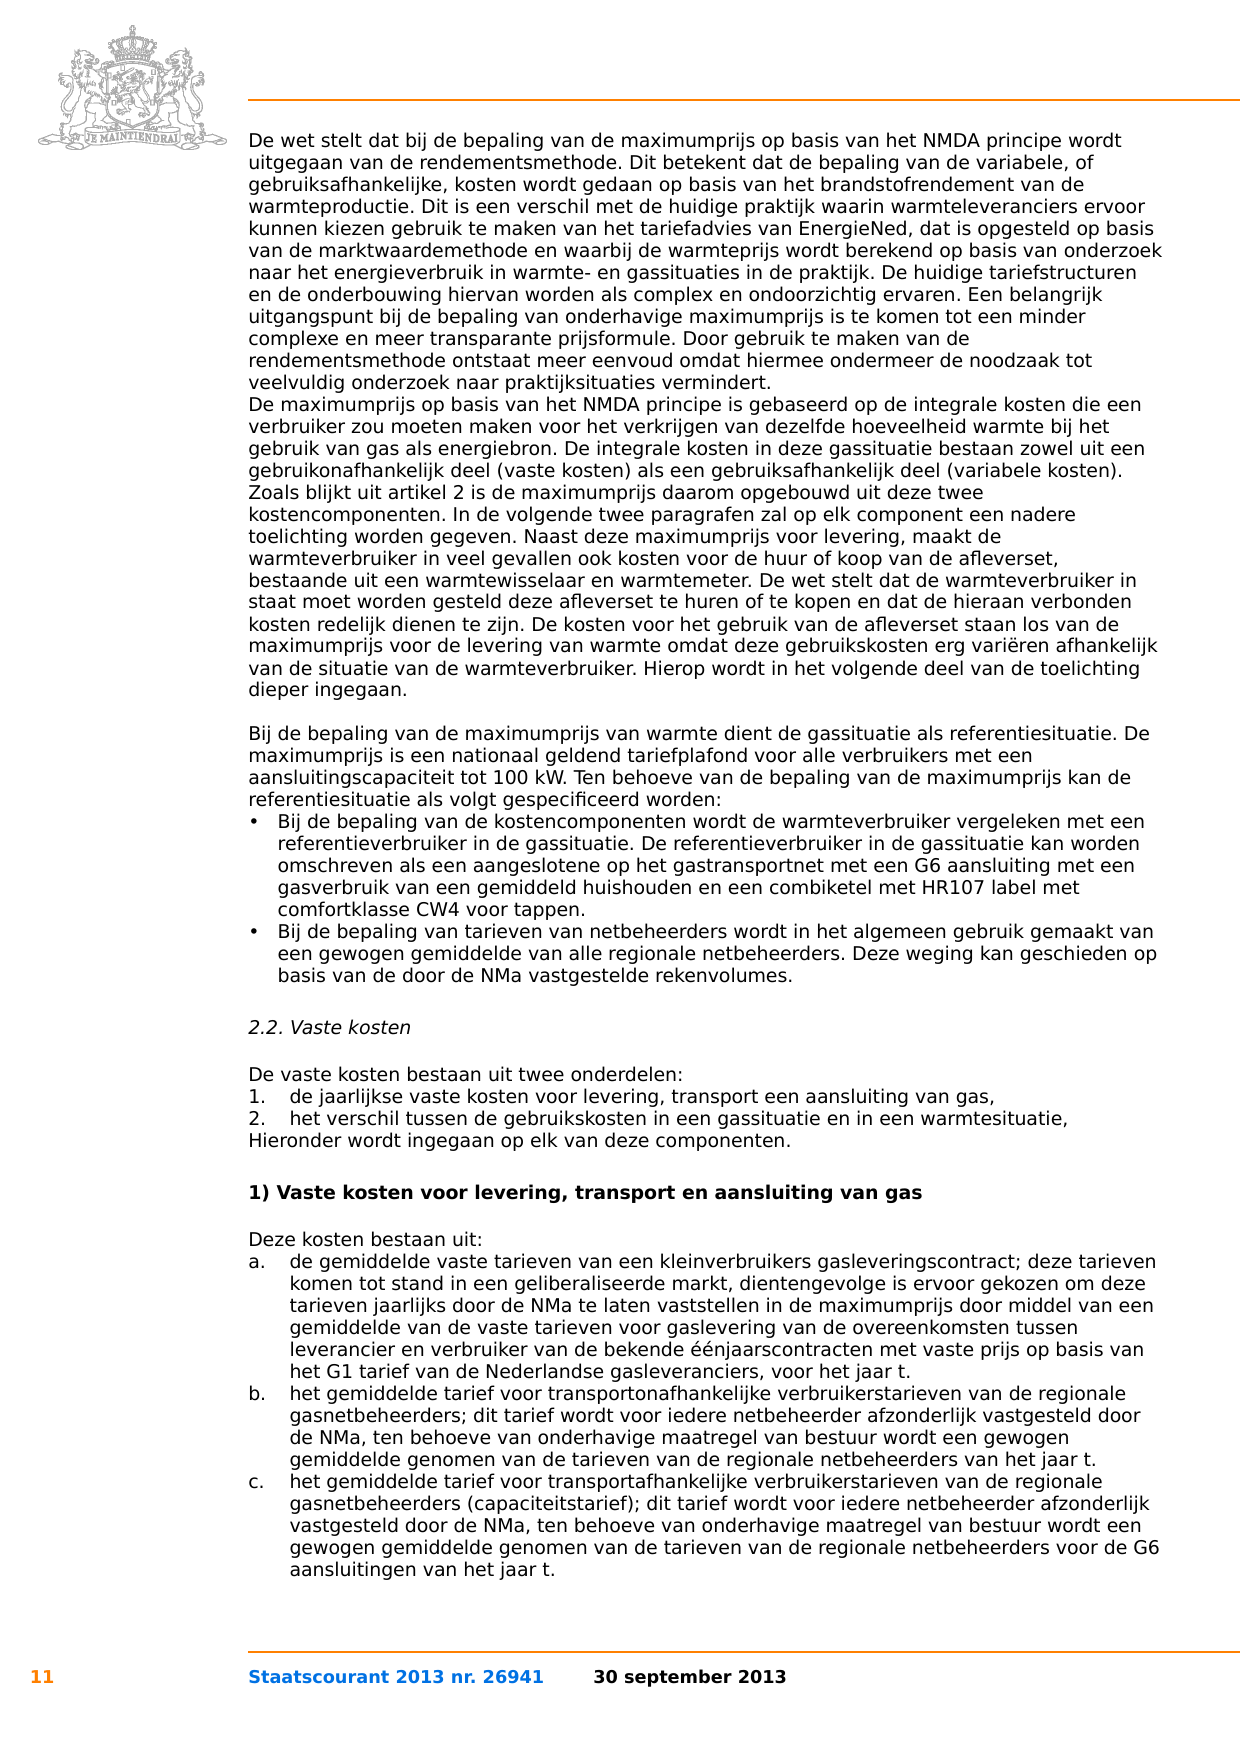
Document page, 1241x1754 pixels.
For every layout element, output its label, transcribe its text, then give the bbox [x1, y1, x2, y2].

text De maximumprijs op basis van het NMDA principe is gebaseerd op de integrale kosten die een verbruiker zou moeten maken voor het verkrijgen van dezelfde hoeveelheid warmte bij het gebruik van gas als energiebron. De integrale kosten in deze gassituatie bestaan zowel uit een gebruikonafhankelijk deel (vaste kosten) als een gebruiksafhankelijk deel (variabele kosten). Zoals blijkt uit artikel 2 is de maximumprijs daarom opgebouwd uit deze twee kostencomponenten. In de volgende twee paragrafen zal op elk component een nadere toelichting worden gegeven. Naast deze maximumprijs voor levering, maakt de warmteverbruiker in veel gevallen ook kosten voor de huur of koop van de afleverset, bestaande uit een warmtewisselaar en warmtemeter. De wet stelt dat de warmteverbruiker in staat moet worden gesteld deze afleverset te huren of te kopen en dat de hieraan verbonden kosten redelijk dienen te zijn. De kosten voor het gebruik van de afleverset staan los van de maximumprijs voor de levering van warmte omdat deze gebruikskosten erg variëren afhankelijk van de situatie van de warmteverbruiker. Hierop wordt in het volgende deel van de toelichting dieper ingegaan. [248, 394, 1163, 701]
text De wet stelt dat bij de bepaling van de maximumprijs op basis van het NMDA principe wordt uitgegaan van de rendementsmethode. Dit betekent dat de bepaling van de variabele, of gebruiksafhankelijke, kosten wordt gedaan op basis van het brandstofrendement van de warmteproductie. Dit is een verschil met de huidige praktijk waarin warmteleveranciers ervoor kunnen kiezen gebruik te maken van het tariefadvies van EnergieNed, dat is opgesteld op basis van de marktwaardemethode en waarbij de warmteprijs wordt berekend op basis van onderzoek naar het energieverbruik in warmte- en gassituaties in de praktijk. De huidige tariefstructuren en de onderbouwing hiervan worden als complex en ondoorzichtig ervaren. Een belangrijk uitgangspunt bij de bepaling van onderhavige maximumprijs is te komen tot een minder complexe en meer transparante prijsformule. Door gebruik te maken van de rendementsmethode ontstaat meer eenvoud omdat hiermee ondermeer de noodzaak tot veelvuldig onderzoek naar praktijksituaties vermindert. [248, 130, 1163, 394]
picture [38, 25, 227, 150]
subtitle 1) Vaste kosten voor levering, transport en aansluiting van gas [248, 1182, 1163, 1204]
text a. de gemiddelde vaste tarieven van een kleinverbruikers gasleveringscontract; deze tarieven komen tot stand in een geliberaliseerde markt, dientengevolge is ervoor gekozen om deze tarieven jaarlijks door de NMa te laten vaststellen in de maximumprijs door middel van een gemiddelde van de vaste tarieven voor gaslevering van de overeenkomsten tussen leverancier en verbruiker van de bekende éénjaarscontracten met vaste prijs op basis van het G1 tarief van de Nederlandse gasleveranciers, voor het jaar t. [248, 1251, 1163, 1383]
text Hieronder wordt ingegaan op elk van deze componenten. [248, 1130, 1163, 1152]
text Bij de bepaling van de maximumprijs van warmte dient de gassituatie als referentiesituatie. De maximumprijs is een nationaal geldend tariefplafond voor alle verbruikers met een aansluitingscapaciteit tot 100 kW. Ten behoeve van de bepaling van de maximumprijs kan de referentiesituatie als volgt gespecificeerd worden: [248, 723, 1163, 811]
text De vaste kosten bestaan uit twee onderdelen: [248, 1064, 1163, 1086]
text • Bij de bepaling van de kostencomponenten wordt de warmteverbruiker vergeleken met een referentieverbruiker in de gassituatie. De referentieverbruiker in de gassituatie kan worden omschreven als een aangeslotene op het gastransportnet met een G6 aansluiting met een gasverbruik van een gemiddeld huishouden en een combiketel met HR107 label met comfortklasse CW4 voor tappen. [248, 811, 1163, 921]
text Deze kosten bestaan uit: [248, 1229, 1163, 1251]
text 1. de jaarlijkse vaste kosten voor levering, transport een aansluiting van gas, [248, 1086, 1163, 1108]
text • Bij de bepaling van tarieven van netbeheerders wordt in het algemeen gebruik gemaakt van een gewogen gemiddelde van alle regionale netbeheerders. Deze weging kan geschieden op basis van de door de NMa vastgestelde rekenvolumes. [248, 921, 1163, 987]
text 2. het verschil tussen de gebruikskosten in een gassituatie en in een warmtesituatie, [248, 1108, 1163, 1130]
subtitle 2.2. Vaste kosten [248, 1017, 1163, 1039]
text c. het gemiddelde tarief voor transportafhankelijke verbruikerstarieven van de regionale gasnetbeheerders (capaciteitstarief); dit tarief wordt voor iedere netbeheerder afzonderlijk vastgesteld door de NMa, ten behoeve van onderhavige maatregel van bestuur wordt een gewogen gemiddelde genomen van de tarieven van de regionale netbeheerders voor de G6 aansluitingen van het jaar t. [248, 1471, 1163, 1581]
text b. het gemiddelde tarief voor transportonafhankelijke verbruikerstarieven van de regionale gasnetbeheerders; dit tarief wordt voor iedere netbeheerder afzonderlijk vastgesteld door de NMa, ten behoeve van onderhavige maatregel van bestuur wordt een gewogen gemiddelde genomen van de tarieven van de regionale netbeheerders van het jaar t. [248, 1383, 1163, 1471]
